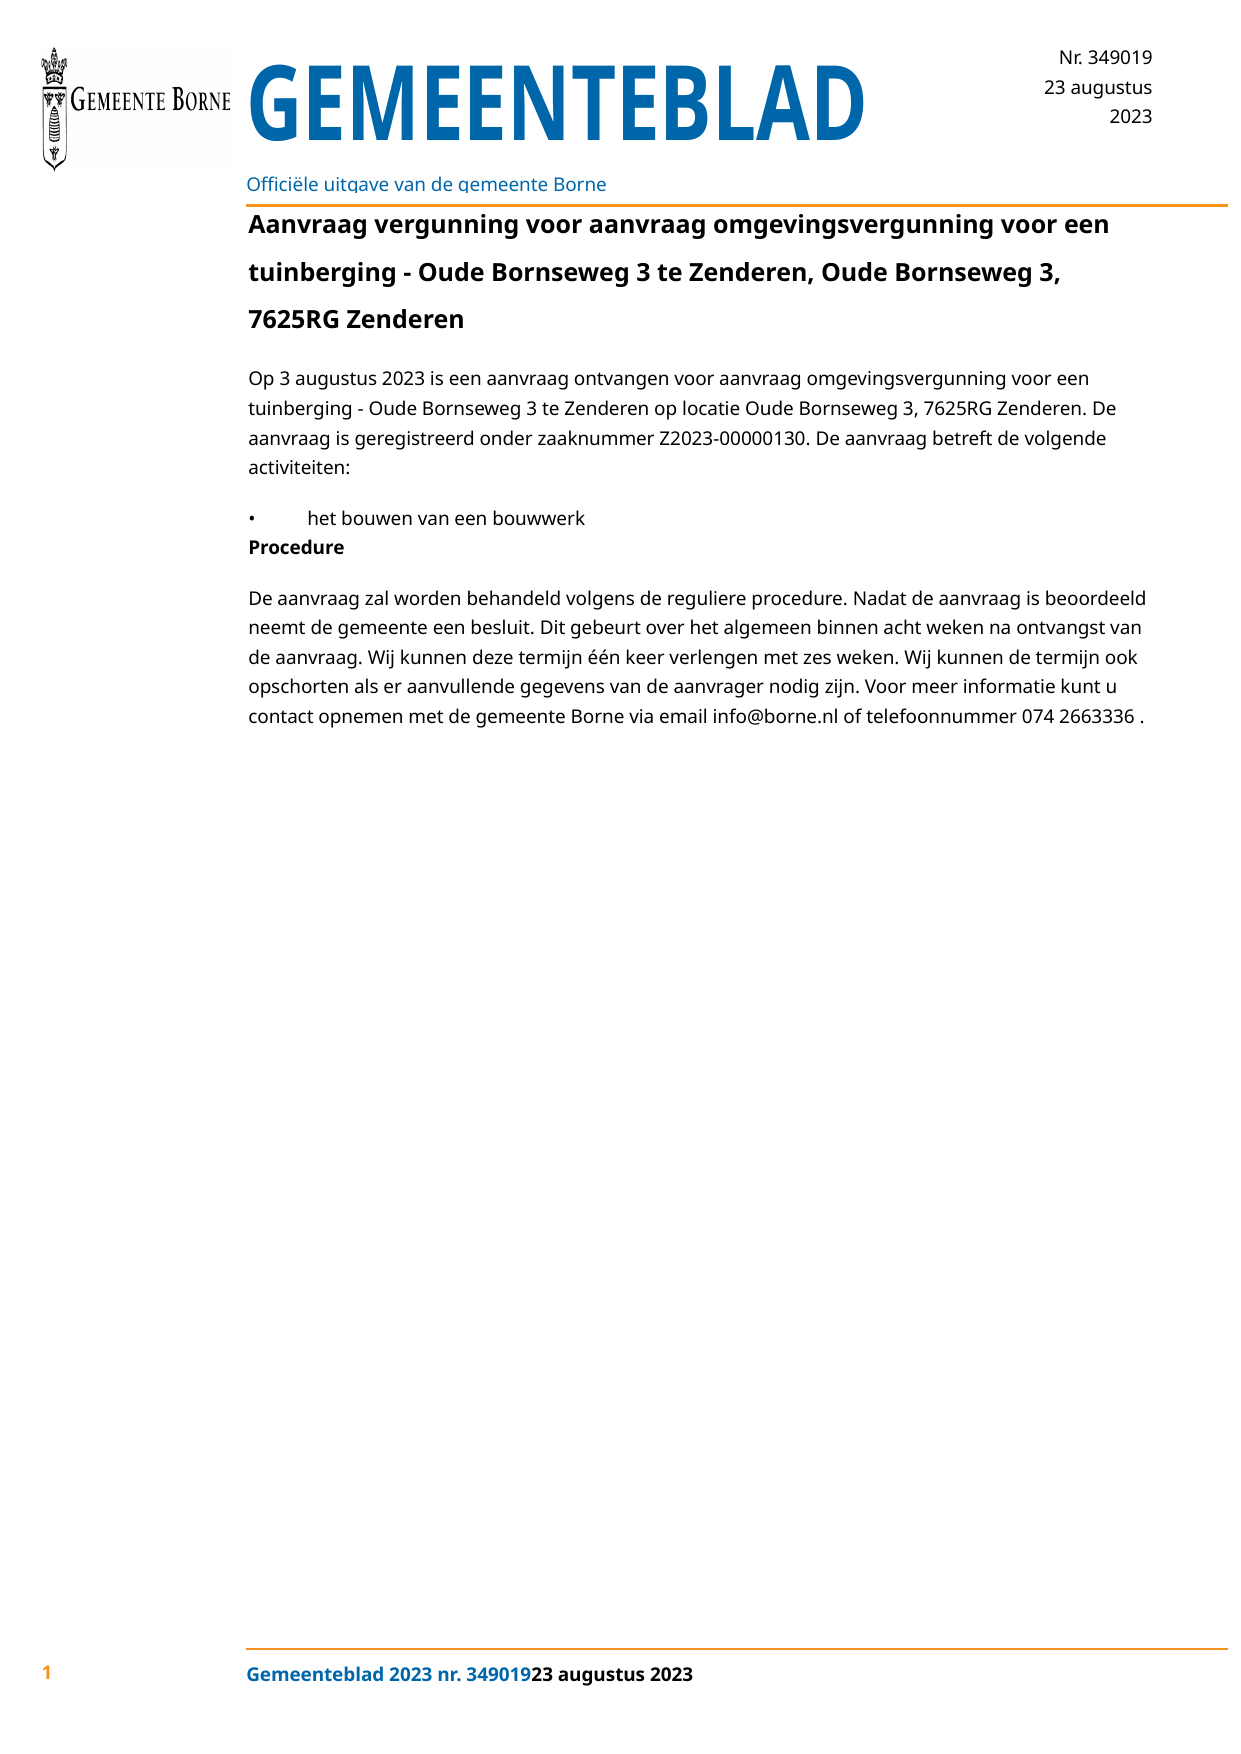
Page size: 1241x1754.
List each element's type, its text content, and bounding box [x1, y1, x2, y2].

text De aanvraag zal worden behandeld volgens de reguliere procedure. Nadat de aanvraag is beoordeeld neemt de gemeente een besluit. Dit gebeurt over het algemeen binnen acht weken na ontvangst van de aanvraag. Wij kunnen deze termijn één keer verlengen met zes weken. Wij kunnen de termijn ook opschorten als er aanvullende gegevens van de aanvrager nodig zijn. Voor meer informatie kunt u contact opnemen met de gemeente Borne via email info@borne.nl of telefoonnummer 074 2663336 . [248, 585, 1152, 729]
text Aanvraag vergunning voor aanvraag omgevingsvergunning voor een tuinberging - Oude Bornseweg 3 te Zenderen, Oude Bornseweg 3, 7625RG Zenderen [248, 207, 1152, 336]
text Procedure [248, 534, 1152, 560]
picture [41, 47, 231, 172]
list het bouwen van een bouwwerk [248, 505, 1152, 530]
text Op 3 augustus 2023 is een aanvraag ontvangen voor aanvraag omgevingsvergunning voor een tuinberging - Oude Bornseweg 3 te Zenderen op locatie Oude Bornseweg 3, 7625RG Zenderen. De aanvraag is geregistreerd onder zaaknummer Z2023-00000130. De aanvraag betreft de volgende activiteiten: [248, 366, 1152, 480]
